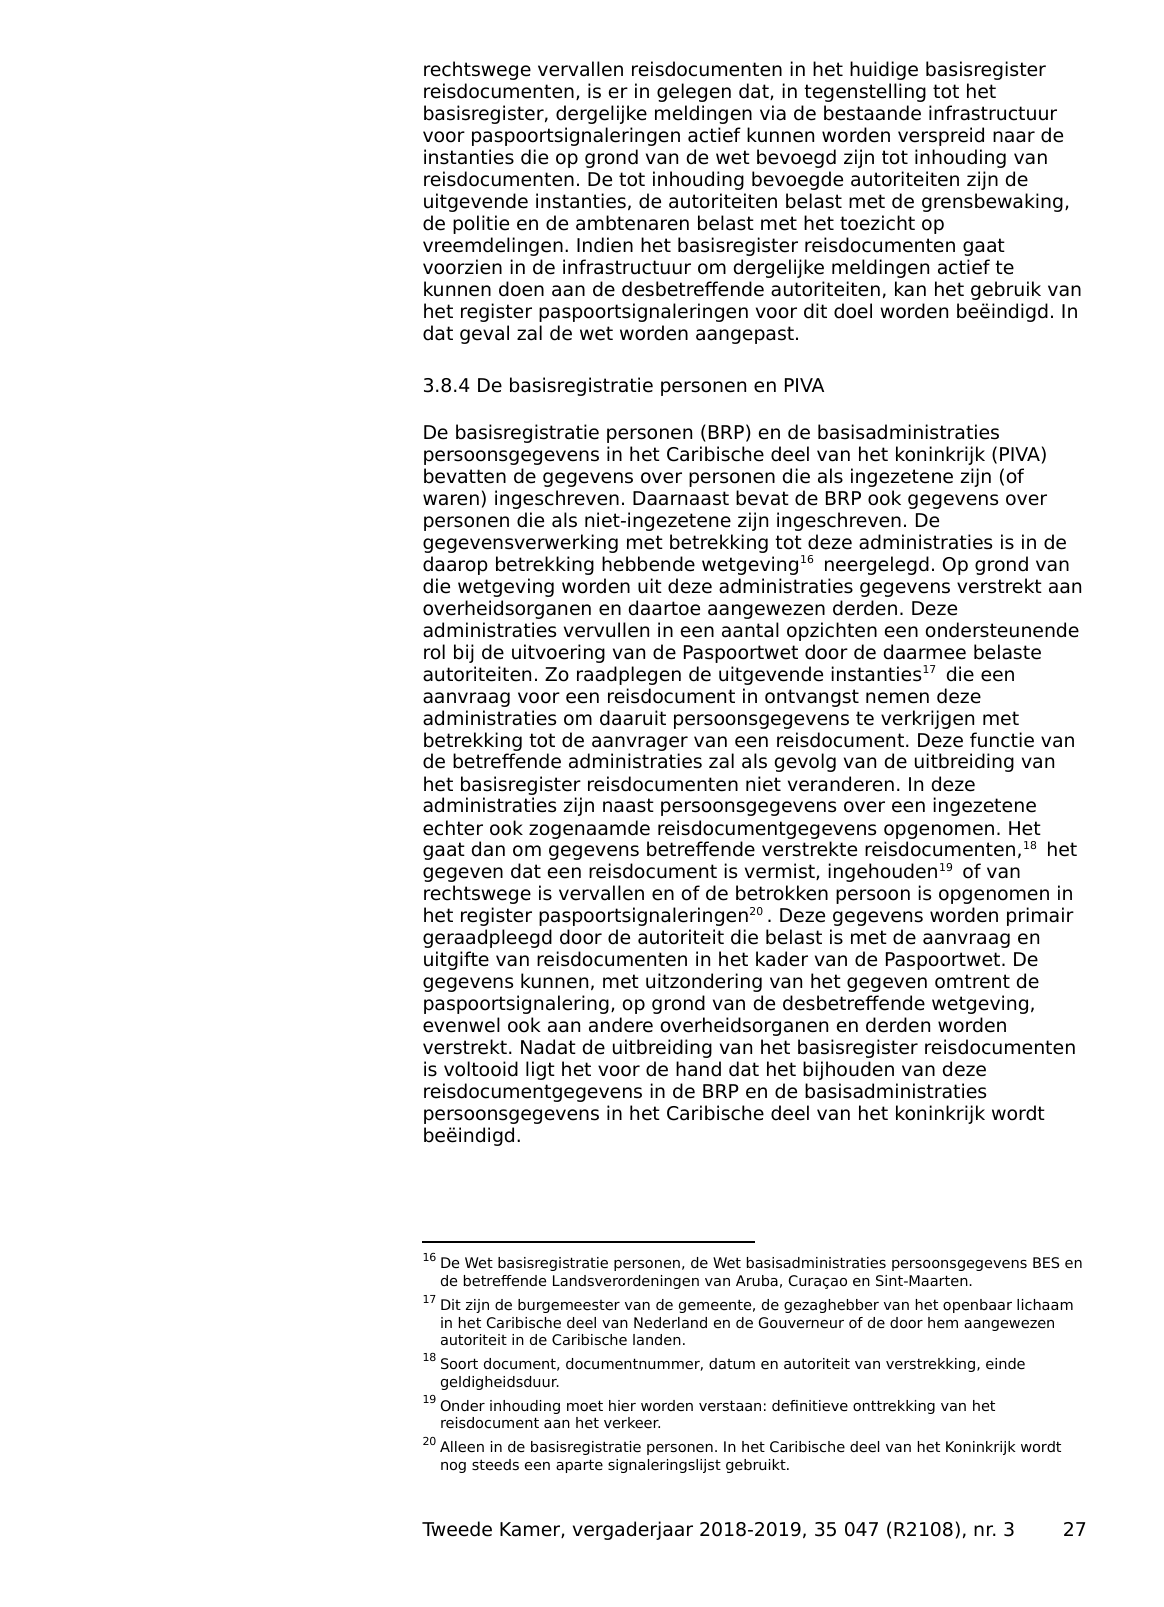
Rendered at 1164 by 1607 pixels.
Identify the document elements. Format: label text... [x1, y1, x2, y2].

text De Wet basisregistratie personen, de Wet basisadministraties persoonsgegevens BES en de betreffende Landsverordeningen van Aruba, Curaçao en Sint-Maarten. [422, 1251, 1087, 1290]
text Onder inhouding moet hier worden verstaan: definitieve onttrekking van het reisdocument aan het verkeer. [422, 1393, 1087, 1432]
text Dit zijn de burgemeester van de gemeente, de gezaghebber van het openbaar lichaam in het Caribische deel van Nederland en de Gouverneur of de door hem aangewezen autoriteit in de Caribische landen. [422, 1293, 1087, 1349]
text rechtswege vervallen reisdocumenten in het huidige basisregister reisdocumenten, is er in gelegen dat, in tegenstelling tot het basisregister, dergelijke meldingen via de bestaande infrastructuur voor paspoortsignaleringen actief kunnen worden verspreid naar de instanties die op grond van de wet bevoegd zijn tot inhouding van reisdocumenten. De tot inhouding bevoegde autoriteiten zijn de uitgevende instanties, de autoriteiten belast met de grensbewaking, de politie en de ambtenaren belast met het toezicht op vreemdelingen. Indien het basisregister reisdocumenten gaat voorzien in de infrastructuur om dergelijke meldingen actief te kunnen doen aan de desbetreffende autoriteiten, kan het gebruik van het register paspoortsignaleringen voor dit doel worden beëindigd. In dat geval zal de wet worden aangepast. [422, 59, 1087, 345]
text Soort document, documentnummer, datum en autoriteit van verstrekking, einde geldigheidsduur. [422, 1352, 1087, 1391]
subtitle 3.8.4 De basisregistratie personen en PIVA [422, 375, 1087, 397]
text De basisregistratie personen (BRP) en de basisadministraties persoonsgegevens in het Caribische deel van het koninkrijk (PIVA) bevatten de gegevens over personen die als ingezetene zijn (of waren) ingeschreven. Daarnaast bevat de BRP ook gegevens over personen die als niet-ingezetene zijn ingeschreven. De gegevensverwerking met betrekking tot deze administraties is in de daarop betrekking hebbende wetgeving neergelegd. Op grond van die wetgeving worden uit deze administraties gegevens verstrekt aan overheidsorganen en daartoe aangewezen derden. Deze administraties vervullen in een aantal opzichten een ondersteunende rol bij de uitvoering van de Paspoortwet door de daarmee belaste autoriteiten. Zo raadplegen de uitgevende instanties die een aanvraag voor een reisdocument in ontvangst nemen deze administraties om daaruit persoonsgegevens te verkrijgen met betrekking tot de aanvrager van een reisdocument. Deze functie van de betreffende administraties zal als gevolg van de uitbreiding van het basisregister reisdocumenten niet veranderen. In deze administraties zijn naast persoonsgegevens over een ingezetene echter ook zogenaamde reisdocumentgegevens opgenomen. Het gaat dan om gegevens betreffende verstrekte reisdocumenten, het gegeven dat een reisdocument is vermist, ingehouden of van rechtswege is vervallen en of de betrokken persoon is opgenomen in het register paspoortsignaleringen. Deze gegevens worden primair geraadpleegd door de autoriteit die belast is met de aanvraag en uitgifte van reisdocumenten in het kader van de Paspoortwet. De gegevens kunnen, met uitzondering van het gegeven omtrent de paspoortsignalering, op grond van de desbetreffende wetgeving, evenwel ook aan andere overheidsorganen en derden worden verstrekt. Nadat de uitbreiding van het basisregister reisdocumenten is voltooid ligt het voor de hand dat het bijhouden van deze reisdocumentgegevens in de BRP en de basisadministraties persoonsgegevens in het Caribische deel van het koninkrijk wordt beëindigd. [422, 422, 1087, 1147]
text Alleen in de basisregistratie personen. In het Caribische deel van het Koninkrijk wordt nog steeds een aparte signaleringslijst gebruikt. [422, 1435, 1087, 1474]
